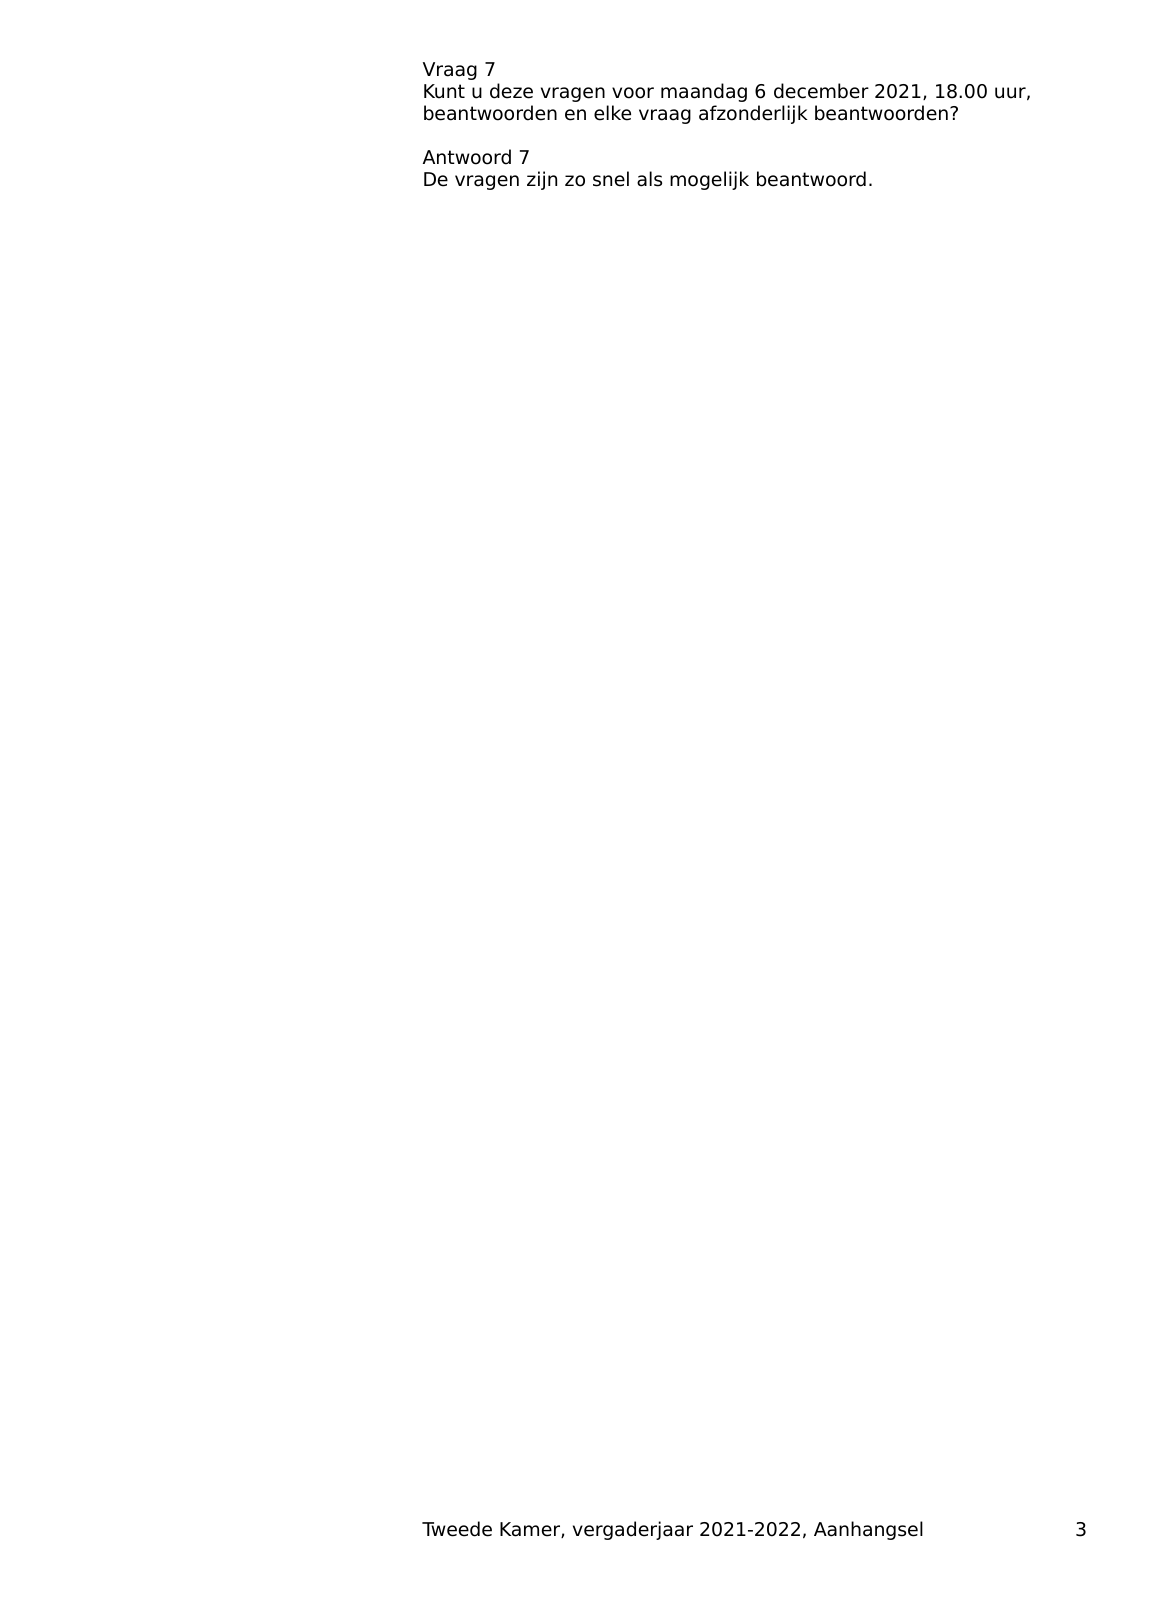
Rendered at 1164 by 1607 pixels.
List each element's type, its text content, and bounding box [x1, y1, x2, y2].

text Antwoord 7 [422, 147, 1087, 169]
text Vraag 7 [422, 59, 1087, 81]
text De vragen zijn zo snel als mogelijk beantwoord. [422, 169, 1087, 191]
text Kunt u deze vragen voor maandag 6 december 2021, 18.00 uur, beantwoorden en elke vraag afzonderlijk beantwoorden? [422, 81, 1087, 125]
